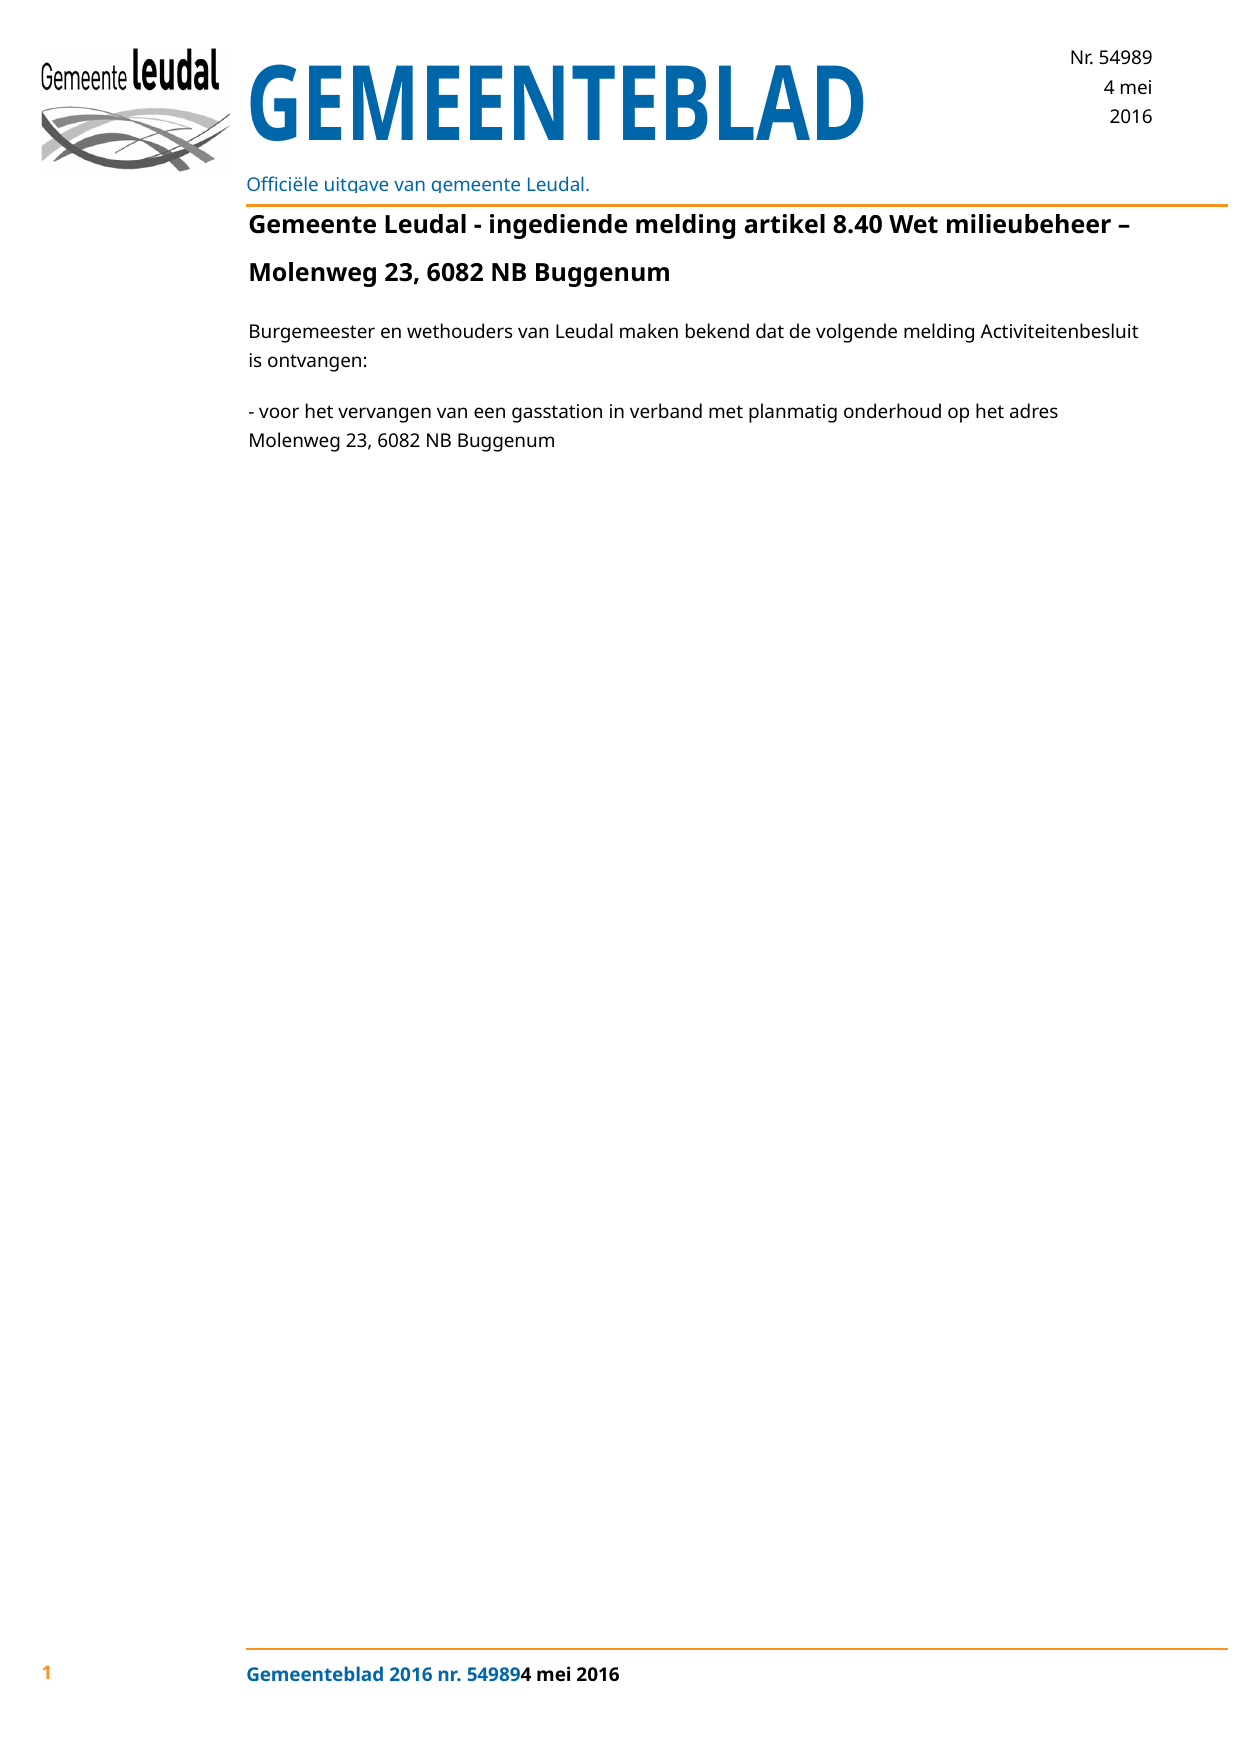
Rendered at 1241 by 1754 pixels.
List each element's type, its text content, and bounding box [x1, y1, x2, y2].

text Gemeente Leudal - ingediende melding artikel 8.40 Wet milieubeheer – Molenweg 23, 6082 NB Buggenum [248, 207, 1152, 288]
text - voor het vervangen van een gasstation in verband met planmatig onderhoud op het adres Molenweg 23, 6082 NB Buggenum [248, 398, 1152, 453]
text Burgemeester en wethouders van Leudal maken bekend dat de volgende melding Activiteitenbesluit is ontvangen: [248, 318, 1152, 373]
picture [41, 47, 231, 172]
